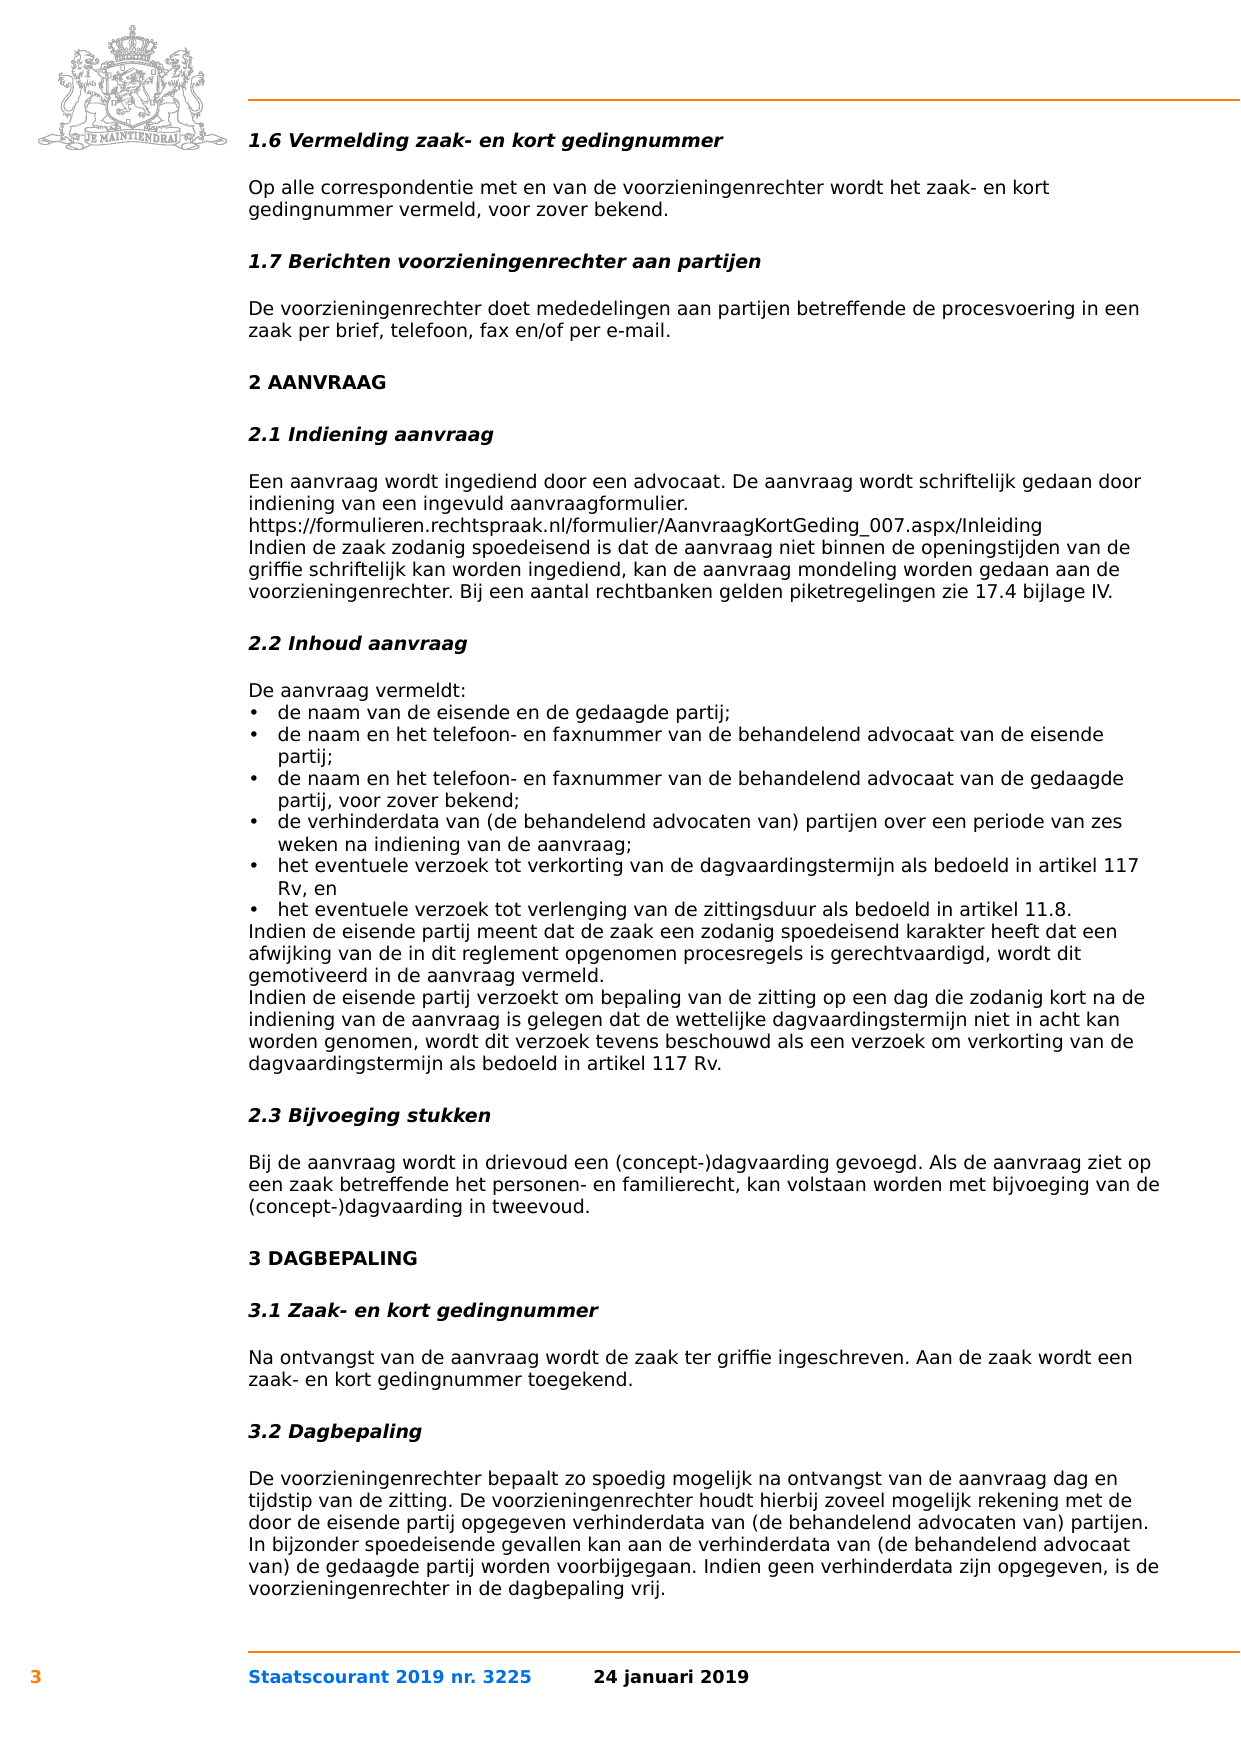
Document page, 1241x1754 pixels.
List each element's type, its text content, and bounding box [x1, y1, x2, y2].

text Na ontvangst van de aanvraag wordt de zaak ter griffie ingeschreven. Aan de zaak wordt een zaak- en kort gedingnummer toegekend. [248, 1347, 1163, 1391]
text De aanvraag vermeldt: [248, 679, 1163, 702]
subtitle 2.3 Bijvoeging stukken [248, 1105, 1163, 1127]
text De voorzieningenrechter bepaalt zo spoedig mogelijk na ontvangst van de aanvraag dag en tijdstip van de zitting. De voorzieningenrechter houdt hierbij zoveel mogelijk rekening met de door de eisende partij opgegeven verhinderdata van (de behandelend advocaten van) partijen. In bijzonder spoedeisende gevallen kan aan de verhinderdata van (de behandelend advocaat van) de gedaagde partij worden voorbijgegaan. Indien geen verhinderdata zijn opgegeven, is de voorzieningenrechter in de dagbepaling vrij. [248, 1468, 1163, 1600]
text • de naam van de eisende en de gedaagde partij; [248, 702, 1163, 723]
text Indien de zaak zodanig spoedeisend is dat de aanvraag niet binnen de openingstijden van de griffie schriftelijk kan worden ingediend, kan de aanvraag mondeling worden gedaan aan de voorzieningenrechter. Bij een aantal rechtbanken gelden piketregelingen zie 17.4 bijlage IV. [248, 537, 1163, 603]
subtitle 3.1 Zaak- en kort gedingnummer [248, 1300, 1163, 1322]
text Indien de eisende partij meent dat de zaak een zodanig spoedeisend karakter heeft dat een afwijking van de in dit reglement opgenomen procesregels is gerechtvaardigd, wordt dit gemotiveerd in de aanvraag vermeld. [248, 921, 1163, 987]
picture [38, 25, 227, 150]
subtitle 3 DAGBEPALING [248, 1248, 1163, 1270]
text • de naam en het telefoon- en faxnummer van de behandelend advocaat van de gedaagde partij, voor zover bekend; [248, 767, 1163, 811]
subtitle 1.7 Berichten voorzieningenrechter aan partijen [248, 251, 1163, 273]
subtitle 2.1 Indiening aanvraag [248, 424, 1163, 446]
text De voorzieningenrechter doet mededelingen aan partijen betreffende de procesvoering in een zaak per brief, telefoon, fax en/of per e-mail. [248, 298, 1163, 342]
text Op alle correspondentie met en van de voorzieningenrechter wordt het zaak- en kort gedingnummer vermeld, voor zover bekend. [248, 177, 1163, 221]
text • de naam en het telefoon- en faxnummer van de behandelend advocaat van de eisende partij; [248, 723, 1163, 767]
text • het eventuele verzoek tot verlenging van de zittingsduur als bedoeld in artikel 11.8. [248, 899, 1163, 921]
subtitle 2 AANVRAAG [248, 372, 1163, 394]
subtitle 1.6 Vermelding zaak- en kort gedingnummer [248, 130, 1163, 152]
text Bij de aanvraag wordt in drievoud een (concept-)dagvaarding gevoegd. Als de aanvraag ziet op een zaak betreffende het personen- en familierecht, kan volstaan worden met bijvoeging van de (concept-)dagvaarding in tweevoud. [248, 1152, 1163, 1218]
text Een aanvraag wordt ingediend door een advocaat. De aanvraag wordt schriftelijk gedaan door indiening van een ingevuld aanvraagformulier. https://formulieren.rechtspraak.nl/formulier/AanvraagKortGeding_007.aspx/Inleiding [248, 471, 1163, 537]
subtitle 2.2 Inhoud aanvraag [248, 633, 1163, 654]
text Indien de eisende partij verzoekt om bepaling van de zitting op een dag die zodanig kort na de indiening van de aanvraag is gelegen dat de wettelijke dagvaardingstermijn niet in acht kan worden genomen, wordt dit verzoek tevens beschouwd als een verzoek om verkorting van de dagvaardingstermijn als bedoeld in artikel 117 Rv. [248, 987, 1163, 1075]
text • de verhinderdata van (de behandelend advocaten van) partijen over een periode van zes weken na indiening van de aanvraag; [248, 811, 1163, 855]
text • het eventuele verzoek tot verkorting van de dagvaardingstermijn als bedoeld in artikel 117 Rv, en [248, 855, 1163, 899]
subtitle 3.2 Dagbepaling [248, 1421, 1163, 1443]
